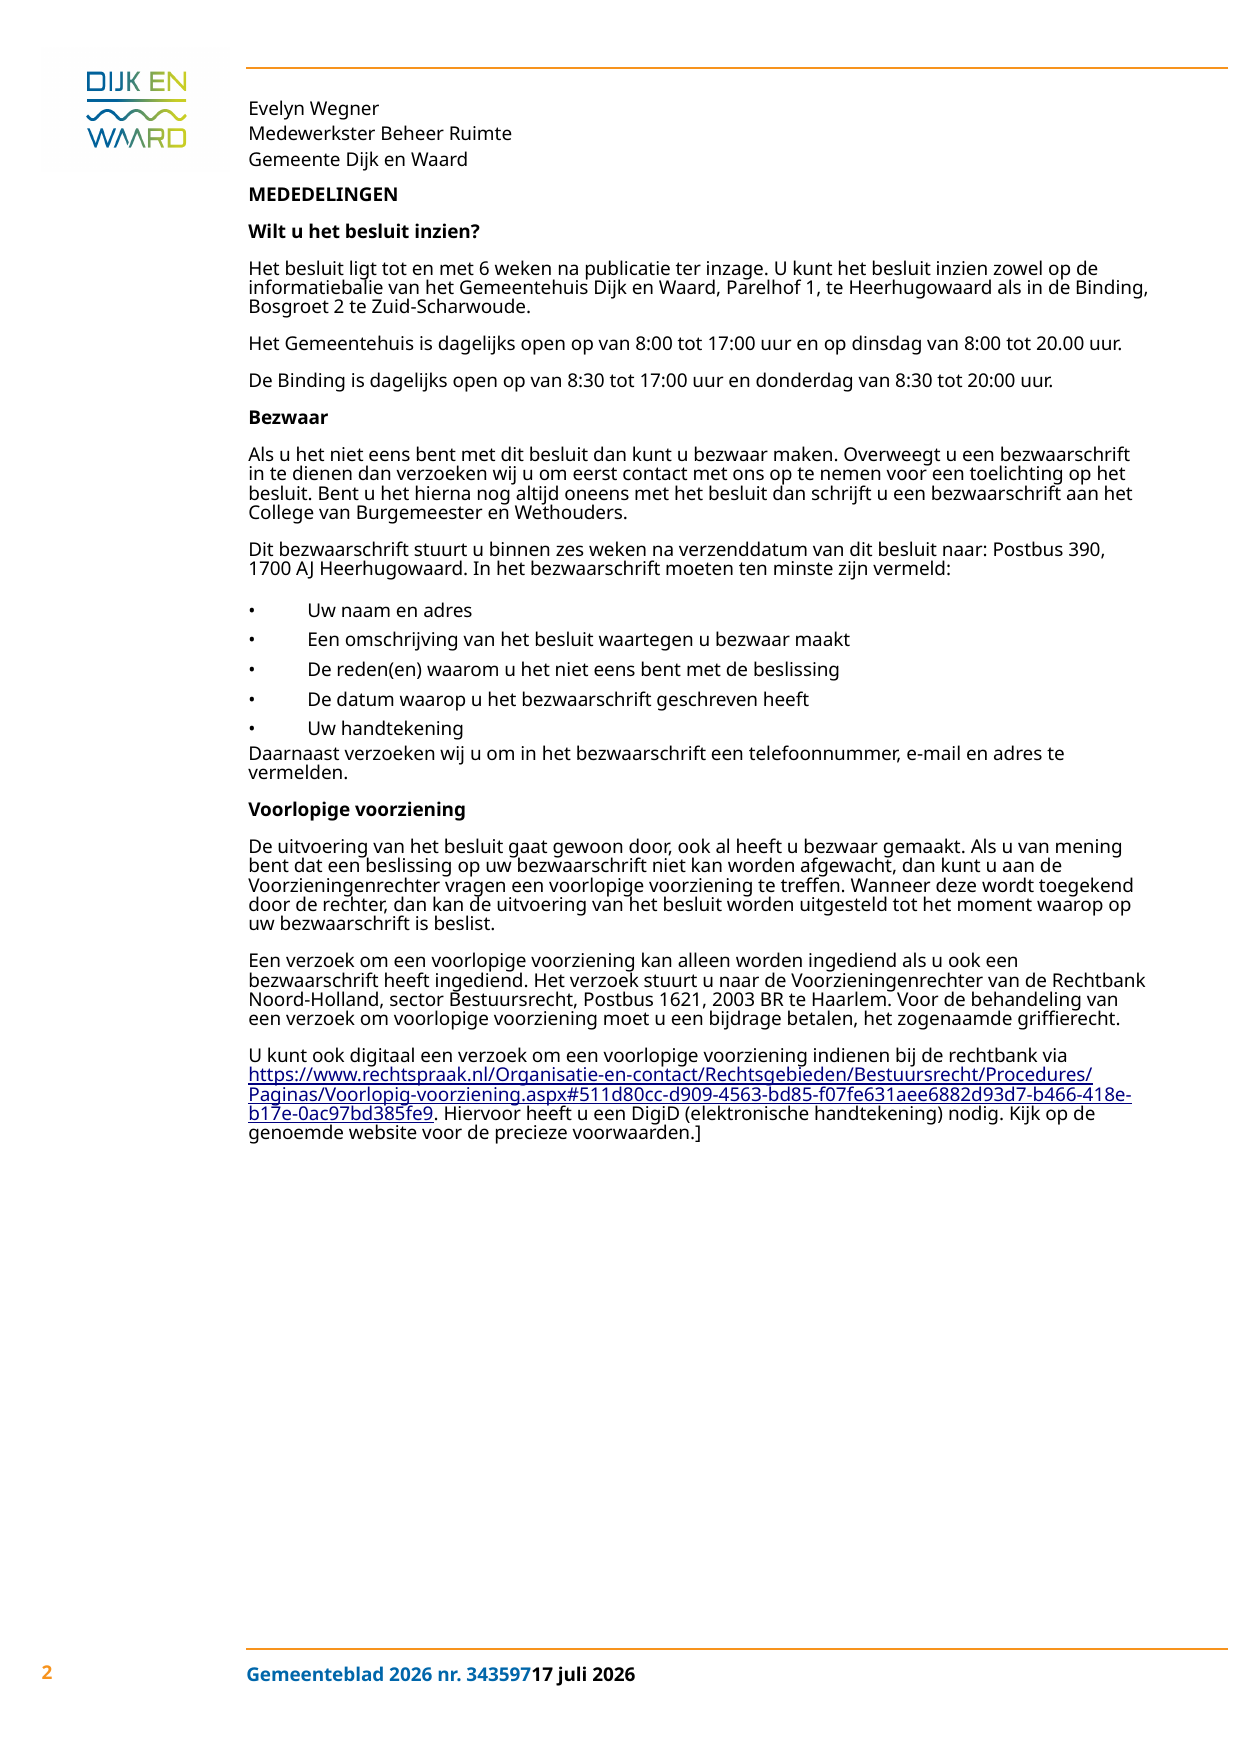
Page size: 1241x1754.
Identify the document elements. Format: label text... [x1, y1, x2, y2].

text Het Gemeentehuis is dagelijks open op van 8:00 tot 17:00 uur en op dinsdag van 8:00 tot 20.00 uur. [248, 335, 1152, 354]
text MEDEDELINGEN [248, 186, 1152, 205]
text U kunt ook digitaal een verzoek om een voorlopige voorziening indienen bij de rechtbank via https://www.rechtspraak.nl/Organisatie-en-contact/Rechtsgebieden/Bestuursrecht/Procedures/Paginas/Voorlopig-voorziening.aspx#511d80cc-d909-4563-bd85-f07fe631aee6882d93d7-b466-418e-b17e-0ac97bd385fe9. Hiervoor heeft u een DigiD (elektronische handtekening) nodig. Kijk op de genoemde website voor de precieze voorwaarden.] [248, 1047, 1152, 1143]
text Bezwaar [248, 409, 1152, 428]
text Medewerkster Beheer Ruimte [248, 121, 1152, 146]
text Als u het niet eens bent met dit besluit dan kunt u bezwaar maken. Overweegt u een bezwaarschrift in te dienen dan verzoeken wij u om eerst contact met ons op te nemen voor een toelichting op het besluit. Bent u het hierna nog altijd oneens met het besluit dan schrijft u een bezwaarschrift aan het College van Burgemeester en Wethouders. [248, 446, 1152, 523]
text Een verzoek om een voorlopige voorziening kan alleen worden ingediend als u ook een bezwaarschrift heeft ingediend. Het verzoek stuurt u naar de Voorzieningenrechter van de Rechtbank Noord-Holland, sector Bestuursrecht, Postbus 1621, 2003 BR te Haarlem. Voor de behandeling van een verzoek om voorlopige voorziening moet u een bijdrage betalen, het zogenaamde griffierecht. [248, 952, 1152, 1029]
text Evelyn Wegner [248, 95, 1152, 121]
text Wilt u het besluit inzien? [248, 223, 1152, 242]
list De reden(en) waarom u het niet eens bent met de beslissing [248, 656, 1152, 682]
list Een omschrijving van het besluit waartegen u bezwaar maakt [248, 627, 1152, 652]
text Dit bezwaarschrift stuurt u binnen zes weken na verzenddatum van dit besluit naar: Postbus 390, 1700 AJ Heerhugowaard. In het bezwaarschrift moeten ten minste zijn vermeld: [248, 541, 1152, 579]
list Uw naam en adres [248, 597, 1152, 623]
list De datum waarop u het bezwaarschrift geschreven heeft [248, 686, 1152, 712]
text Daarnaast verzoeken wij u om in het bezwaarschrift een telefoonnummer, e-mail en adres te vermelden. [248, 745, 1152, 783]
text Voorlopige voorziening [248, 801, 1152, 821]
text De Binding is dagelijks open op van 8:30 tot 17:00 uur en donderdag van 8:30 tot 20:00 uur. [248, 372, 1152, 391]
picture [41, 47, 231, 172]
list Uw handtekening [248, 715, 1152, 741]
text Het besluit ligt tot en met 6 weken na publicatie ter inzage. U kunt het besluit inzien zowel op de informatiebalie van het Gemeentehuis Dijk en Waard, Parelhof 1, te Heerhugowaard als in de Binding, Bosgroet 2 te Zuid-Scharwoude. [248, 259, 1152, 317]
text Gemeente Dijk en Waard [248, 146, 1152, 172]
text De uitvoering van het besluit gaat gewoon door, ook al heeft u bezwaar gemaakt. Als u van mening bent dat een beslissing op uw bezwaarschrift niet kan worden afgewacht, dan kunt u aan de Voorzieningenrechter vragen een voorlopige voorziening te treffen. Wanneer deze wordt toegekend door de rechter, dan kan de uitvoering van het besluit worden uitgesteld tot het moment waarop op uw bezwaarschrift is beslist. [248, 838, 1152, 934]
